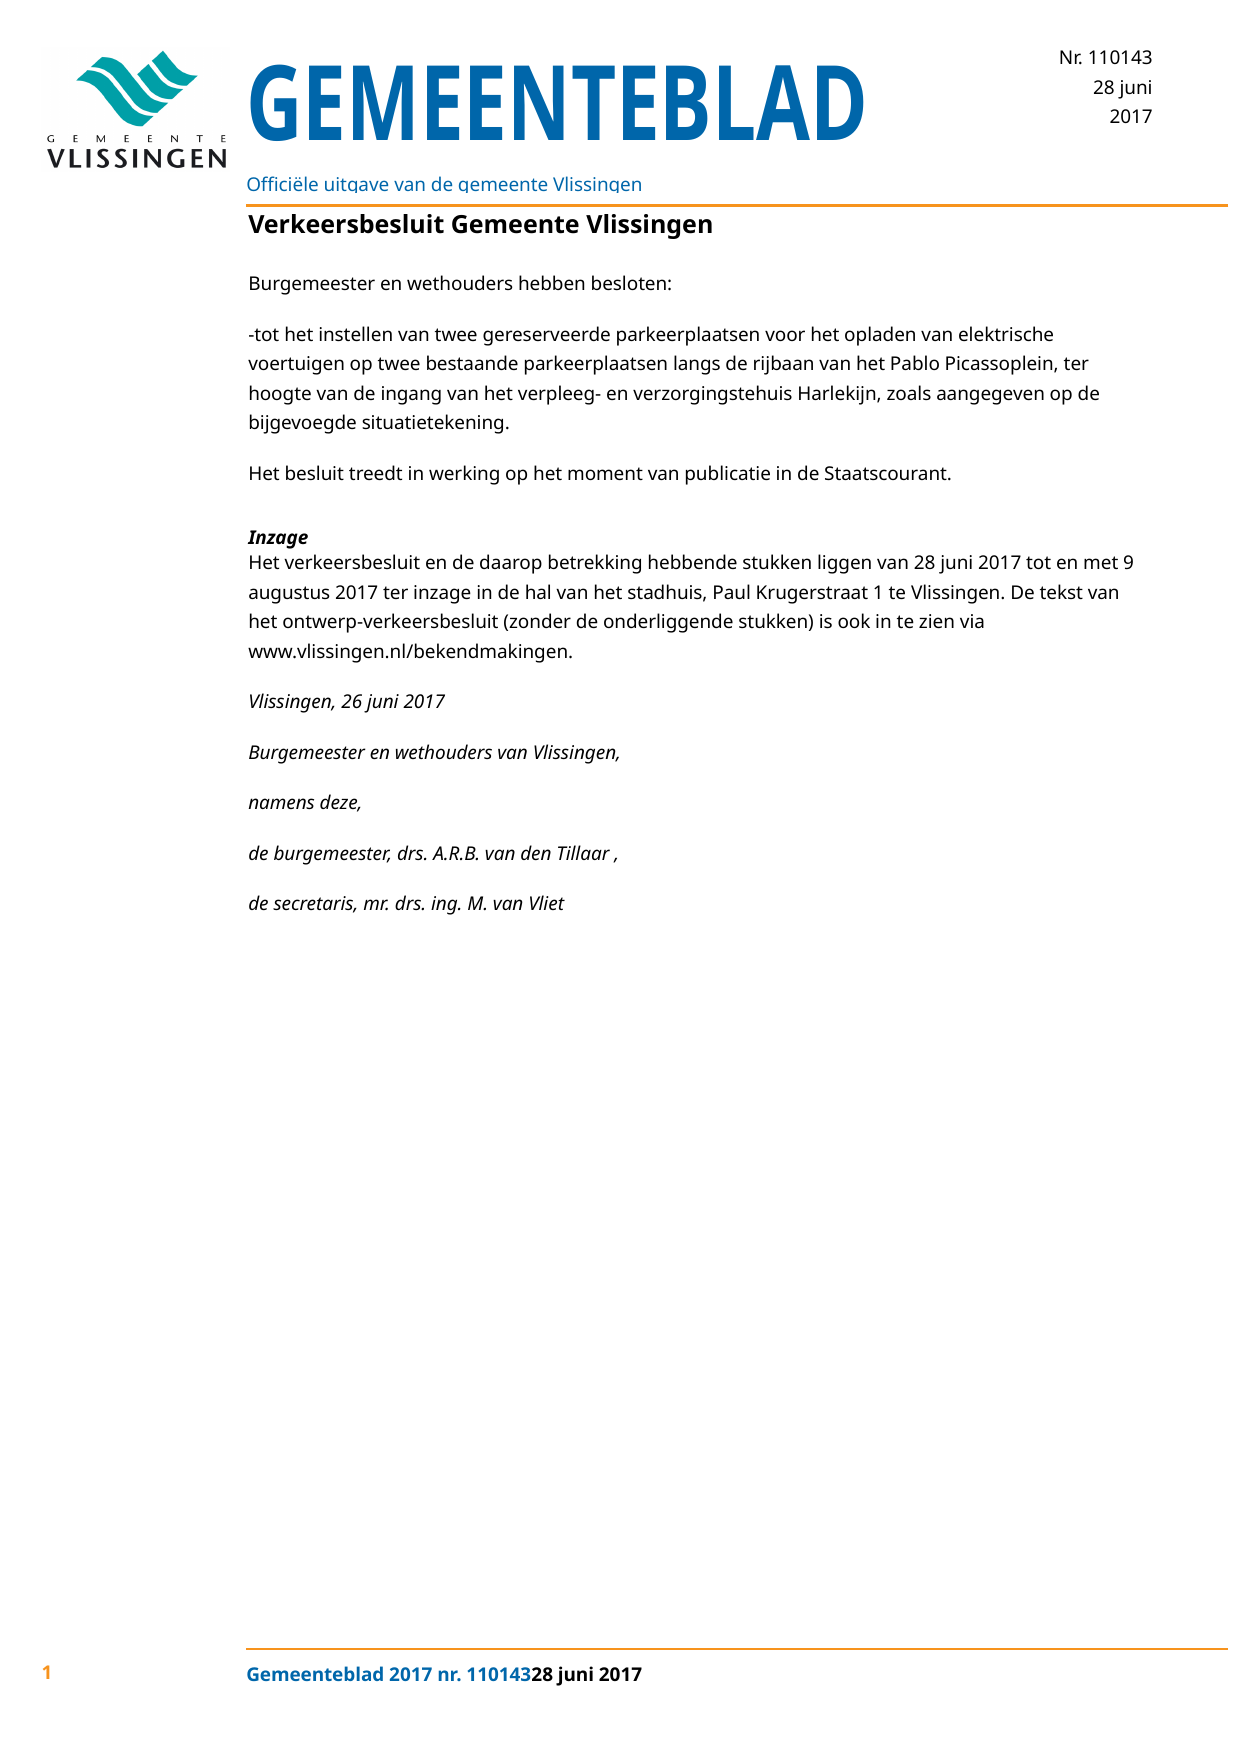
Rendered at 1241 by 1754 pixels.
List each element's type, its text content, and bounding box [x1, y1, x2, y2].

text Inzage [248, 524, 1152, 549]
picture [41, 47, 231, 172]
text Het besluit treedt in werking op het moment van publicatie in de Staatscourant. [248, 460, 1152, 486]
text Vlissingen, 26 juni 2017 [248, 689, 1152, 714]
text -tot het instellen van twee gereserveerde parkeerplaatsen voor het opladen van elektrische voertuigen op twee bestaande parkeerplaatsen langs de rijbaan van het Pablo Picassoplein, ter hoogte van de ingang van het verpleeg- en verzorgingstehuis Harlekijn, zoals aangegeven op de bijgevoegde situatietekening. [248, 321, 1152, 435]
text Burgemeester en wethouders van Vlissingen, [248, 739, 1152, 765]
text de burgemeester, drs. A.R.B. van den Tillaar , [248, 840, 1152, 866]
text Burgemeester en wethouders hebben besloten: [248, 270, 1152, 296]
text Het verkeersbesluit en de daarop betrekking hebbende stukken liggen van 28 juni 2017 tot en met 9 augustus 2017 ter inzage in de hal van het stadhuis, Paul Krugerstraat 1 te Vlissingen. De tekst van het ontwerp-verkeersbesluit (zonder de onderliggende stukken) is ook in te zien via www.vlissingen.nl/bekendmakingen. [248, 549, 1152, 664]
text namens deze, [248, 789, 1152, 815]
text Verkeersbesluit Gemeente Vlissingen [248, 207, 1152, 241]
text de secretaris, mr. drs. ing. M. van Vliet [248, 890, 1152, 916]
